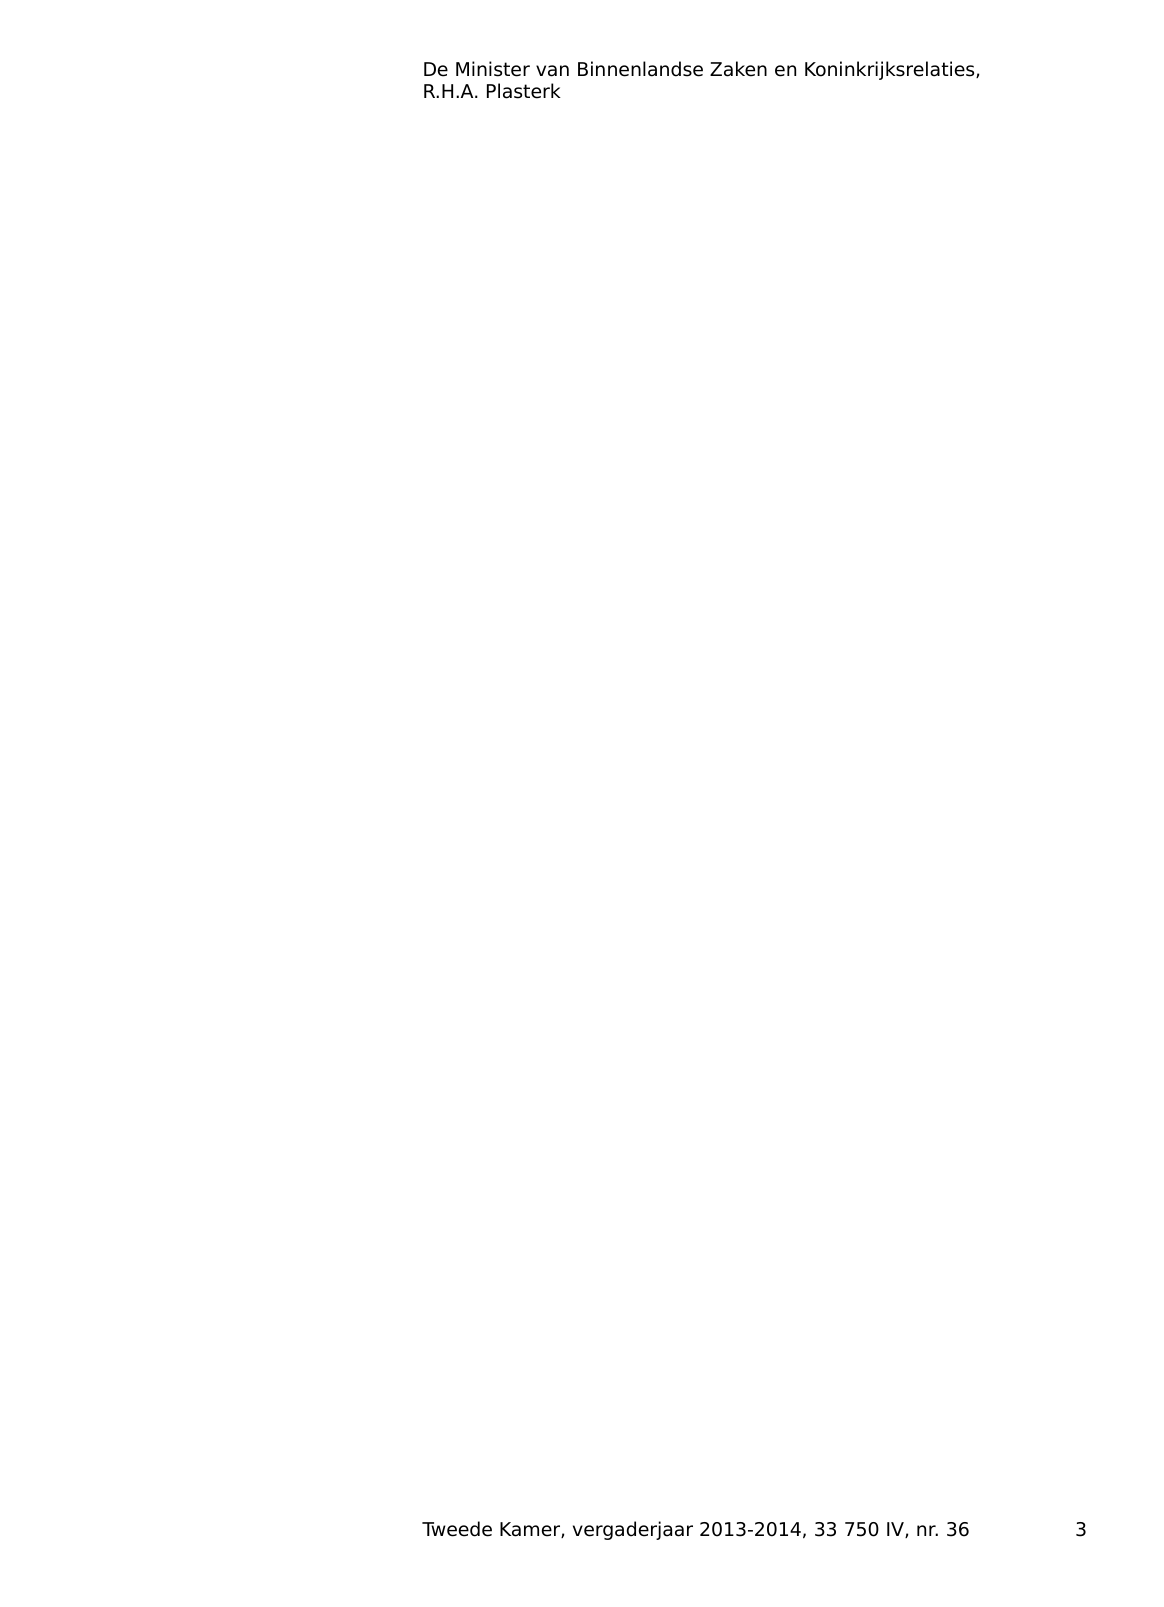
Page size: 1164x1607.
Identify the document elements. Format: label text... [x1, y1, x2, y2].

text De Minister van Binnenlandse Zaken en Koninkrijksrelaties, R.H.A. Plasterk [422, 59, 1087, 103]
